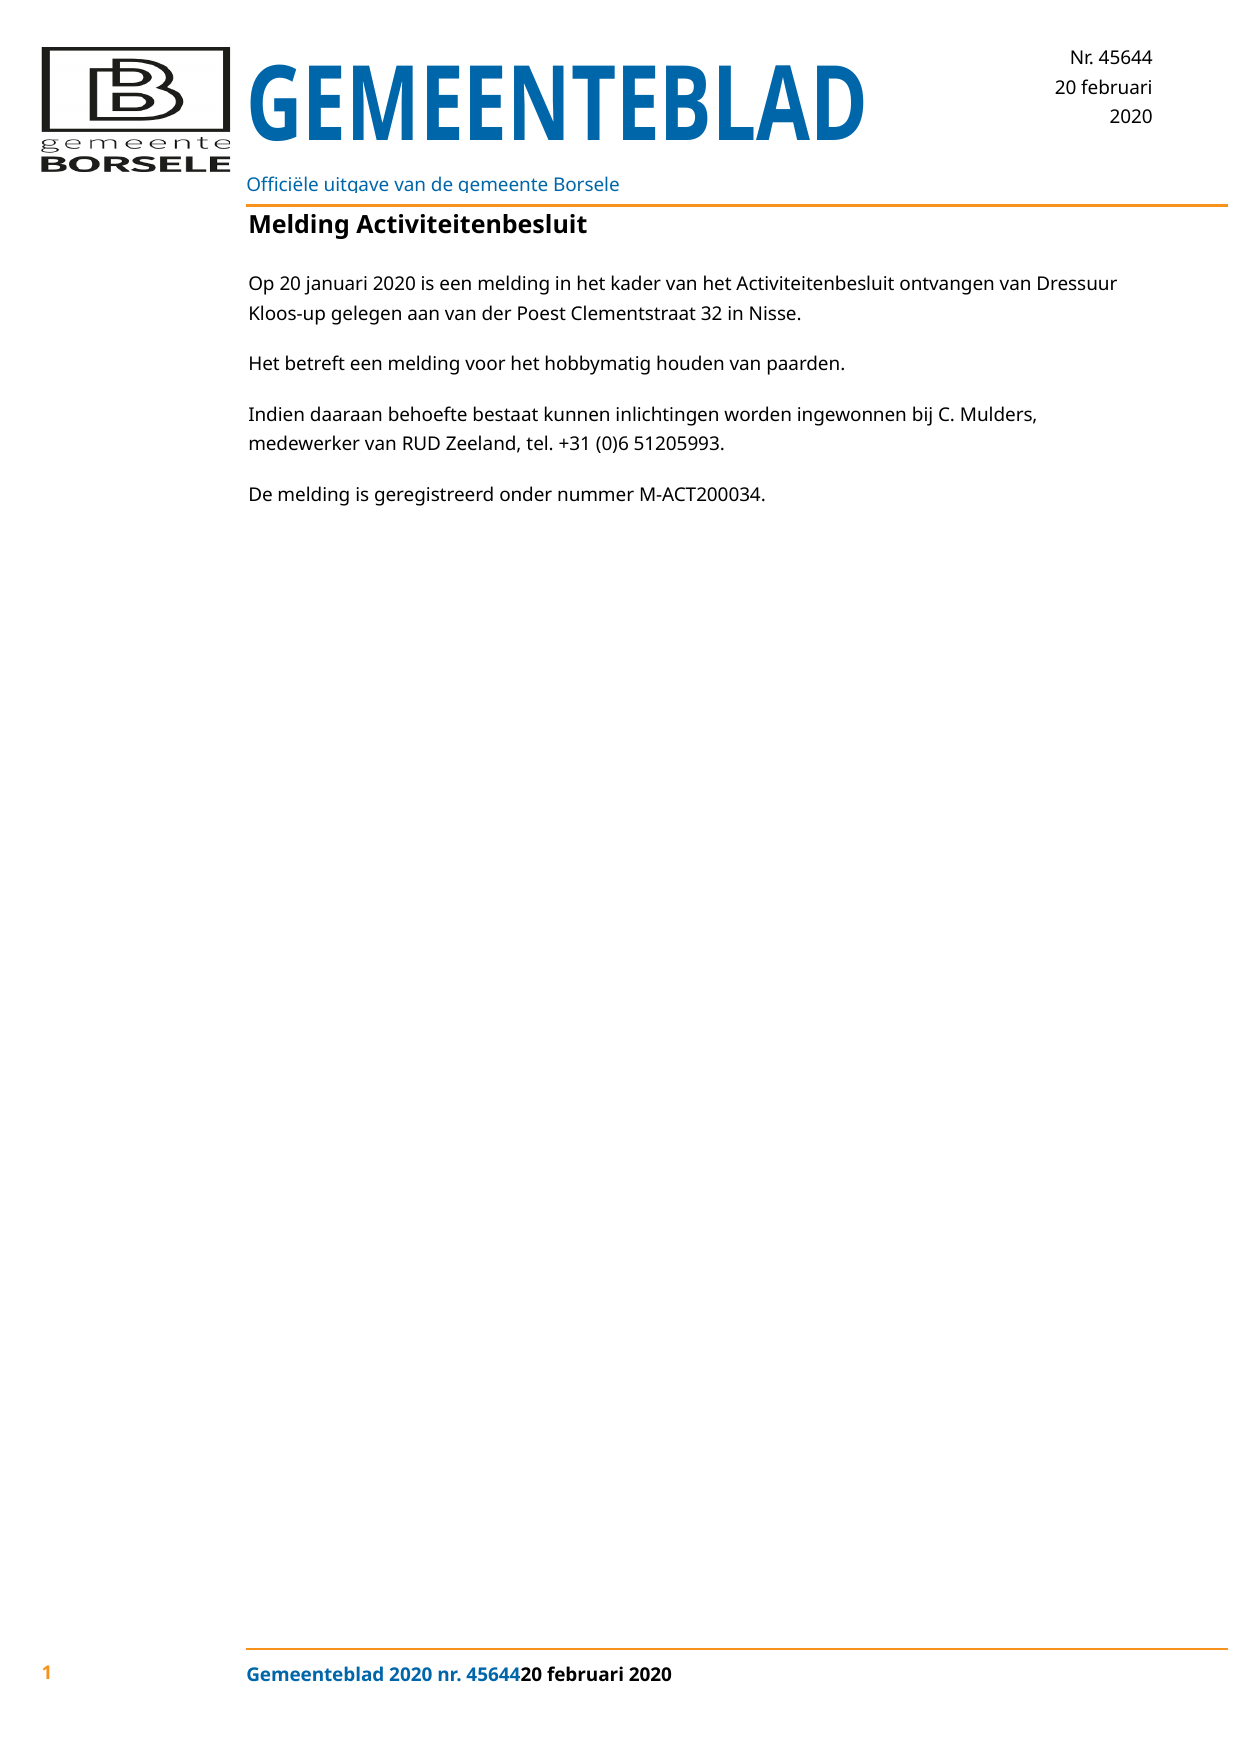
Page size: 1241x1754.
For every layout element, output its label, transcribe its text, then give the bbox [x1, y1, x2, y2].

picture [41, 47, 231, 172]
text Het betreft een melding voor het hobbymatig houden van paarden. [248, 350, 1152, 376]
text Melding Activiteitenbesluit [248, 207, 1152, 241]
text Op 20 januari 2020 is een melding in het kader van het Activiteitenbesluit ontvangen van Dressuur Kloos-up gelegen aan van der Poest Clementstraat 32 in Nisse. [248, 270, 1152, 326]
text Indien daaraan behoefte bestaat kunnen inlichtingen worden ingewonnen bij C. Mulders, medewerker van RUD Zeeland, tel. +31 (0)6 51205993. [248, 401, 1152, 456]
text De melding is geregistreerd onder nummer M-ACT200034. [248, 481, 1152, 506]
